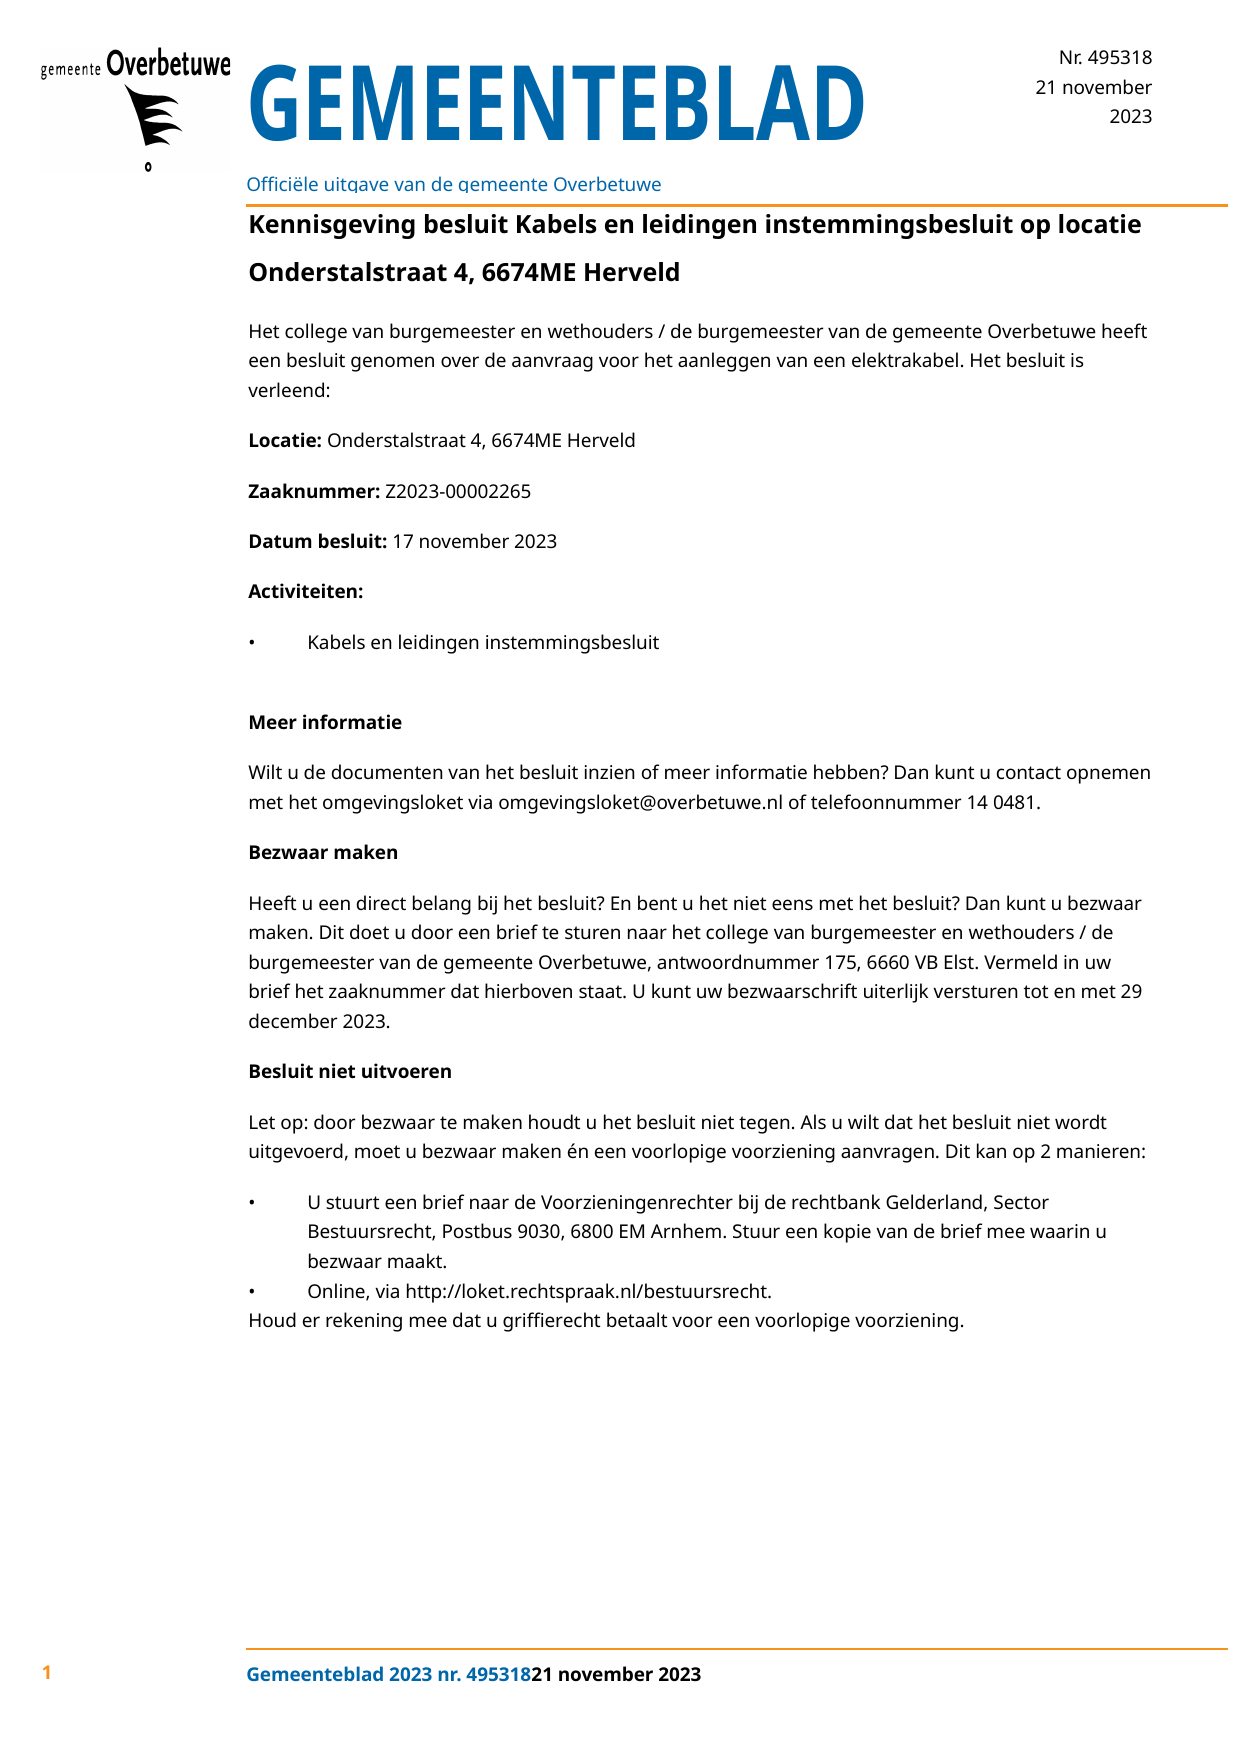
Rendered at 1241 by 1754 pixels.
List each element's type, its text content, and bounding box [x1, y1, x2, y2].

list Kabels en leidingen instemmingsbesluit [248, 629, 1152, 655]
text Locatie: Onderstalstraat 4, 6674ME Herveld [248, 427, 1152, 453]
text Bezwaar maken [248, 839, 1152, 865]
text Zaaknummer: Z2023-00002265 [248, 478, 1152, 504]
text Datum besluit: 17 november 2023 [248, 528, 1152, 554]
list Online, via http://loket.rechtspraak.nl/bestuursrecht. [248, 1278, 1152, 1304]
text Heeft u een direct belang bij het besluit? En bent u het niet eens met het besluit? Dan kunt u bezwaar maken. Dit doet u door een brief te sturen naar het college van burgemeester en wethouders / de burgemeester van de gemeente Overbetuwe, antwoordnummer 175, 6660 VB Elst. Vermeld in uw brief het zaaknummer dat hierboven staat. U kunt uw bezwaarschrift uiterlijk versturen tot en met 29 december 2023. [248, 890, 1152, 1034]
text Kennisgeving besluit Kabels en leidingen instemmingsbesluit op locatie Onderstalstraat 4, 6674ME Herveld [248, 207, 1152, 288]
text Wilt u de documenten van het besluit inzien of meer informatie hebben? Dan kunt u contact opnemen met het omgevingsloket via omgevingsloket@overbetuwe.nl of telefoonnummer 14 0481. [248, 759, 1152, 815]
text Besluit niet uitvoeren [248, 1059, 1152, 1084]
text Het college van burgemeester en wethouders / de burgemeester van de gemeente Overbetuwe heeft een besluit genomen over de aanvraag voor het aanleggen van een elektrakabel. Het besluit is verleend: [248, 318, 1152, 403]
text Meer informatie [248, 709, 1152, 735]
list U stuurt een brief naar de Voorzieningenrechter bij de rechtbank Gelderland, Sector Bestuursrecht, Postbus 9030, 6800 EM Arnhem. Stuur een kopie van de brief mee waarin u bezwaar maakt. [248, 1189, 1152, 1274]
picture [41, 47, 231, 172]
text Houd er rekening mee dat u griffierecht betaalt voor een voorlopige voorziening. [248, 1307, 1152, 1333]
text Let op: door bezwaar te maken houdt u het besluit niet tegen. Als u wilt dat het besluit niet wordt uitgevoerd, moet u bezwaar maken én een voorlopige voorziening aanvragen. Dit kan op 2 manieren: [248, 1109, 1152, 1164]
text Activiteiten: [248, 579, 1152, 604]
